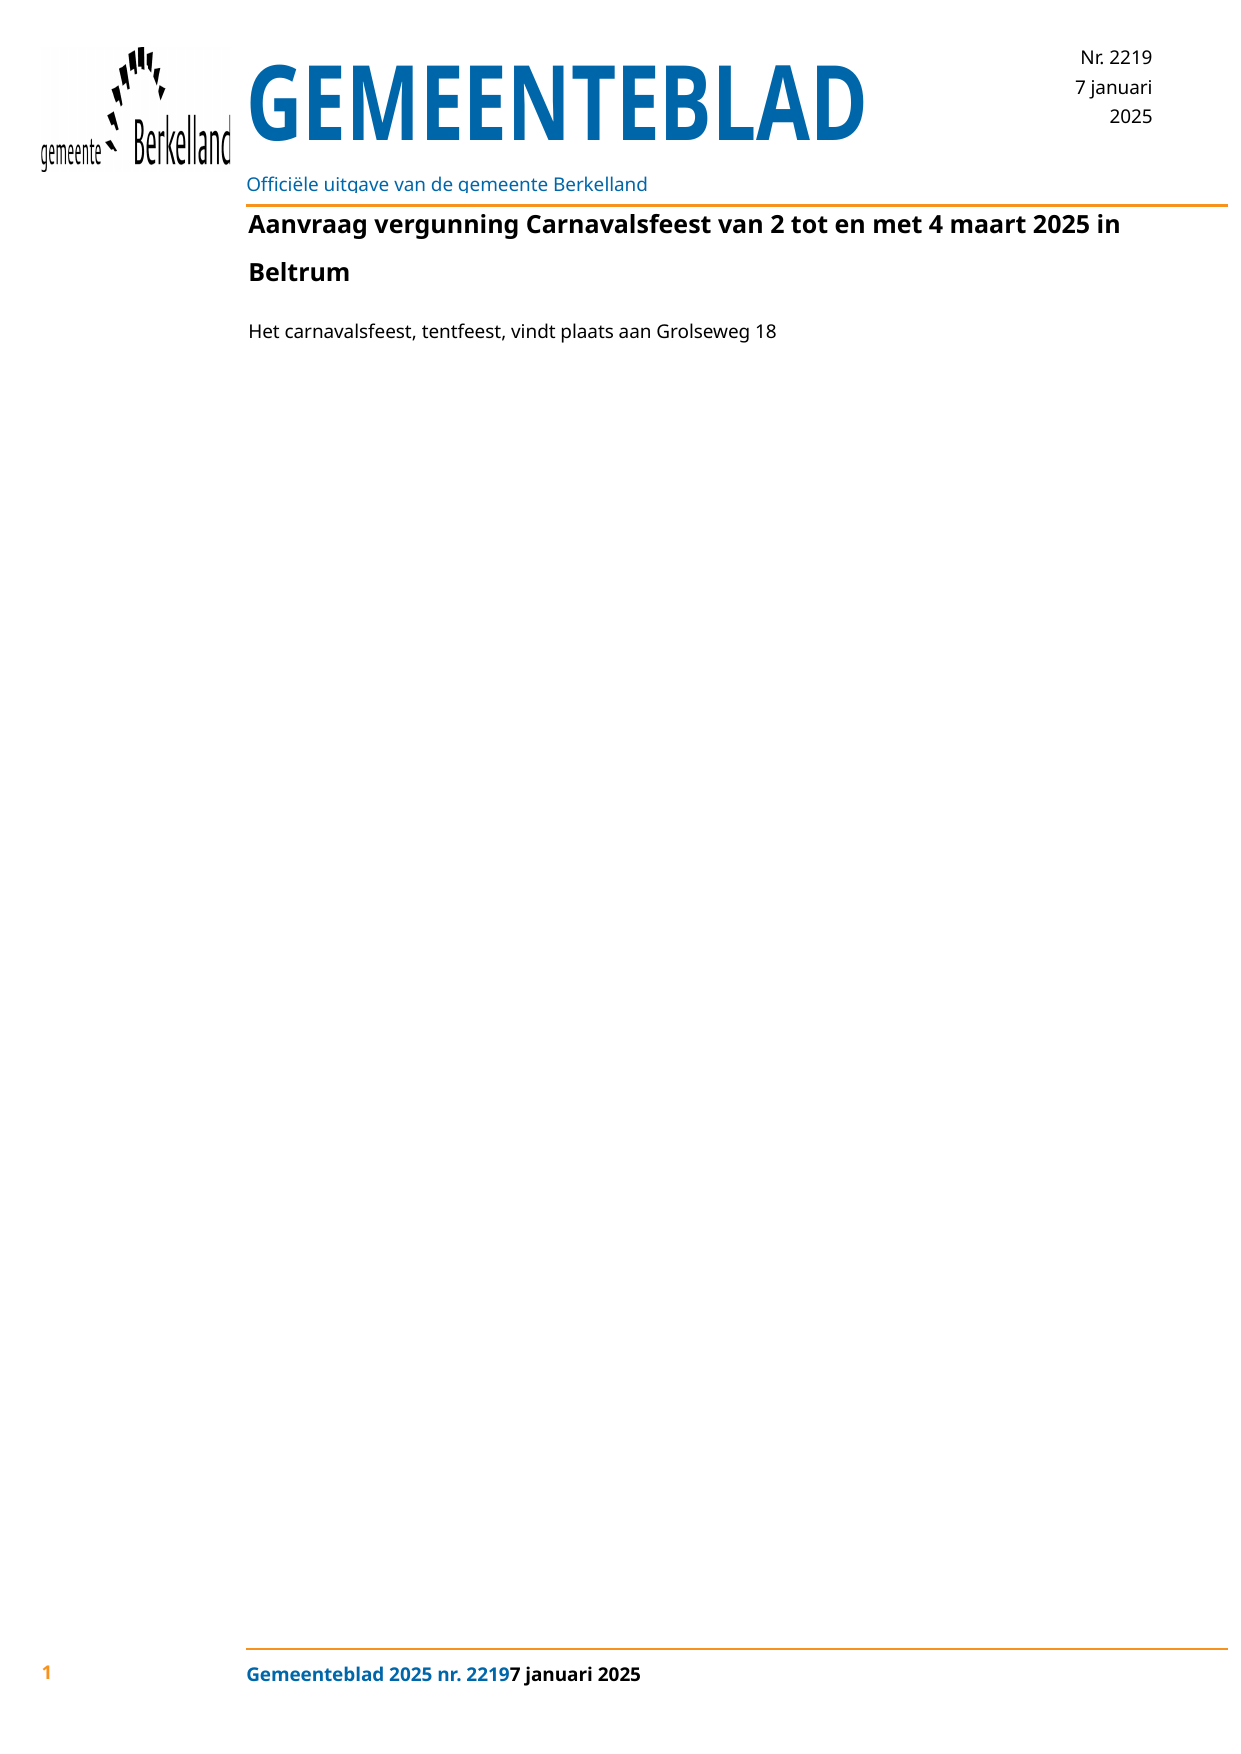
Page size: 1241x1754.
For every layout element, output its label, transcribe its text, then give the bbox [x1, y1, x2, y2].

picture [41, 47, 231, 172]
text Aanvraag vergunning Carnavalsfeest van 2 tot en met 4 maart 2025 in Beltrum [248, 207, 1152, 288]
text Het carnavalsfeest, tentfeest, vindt plaats aan Grolseweg 18 [248, 318, 1152, 344]
